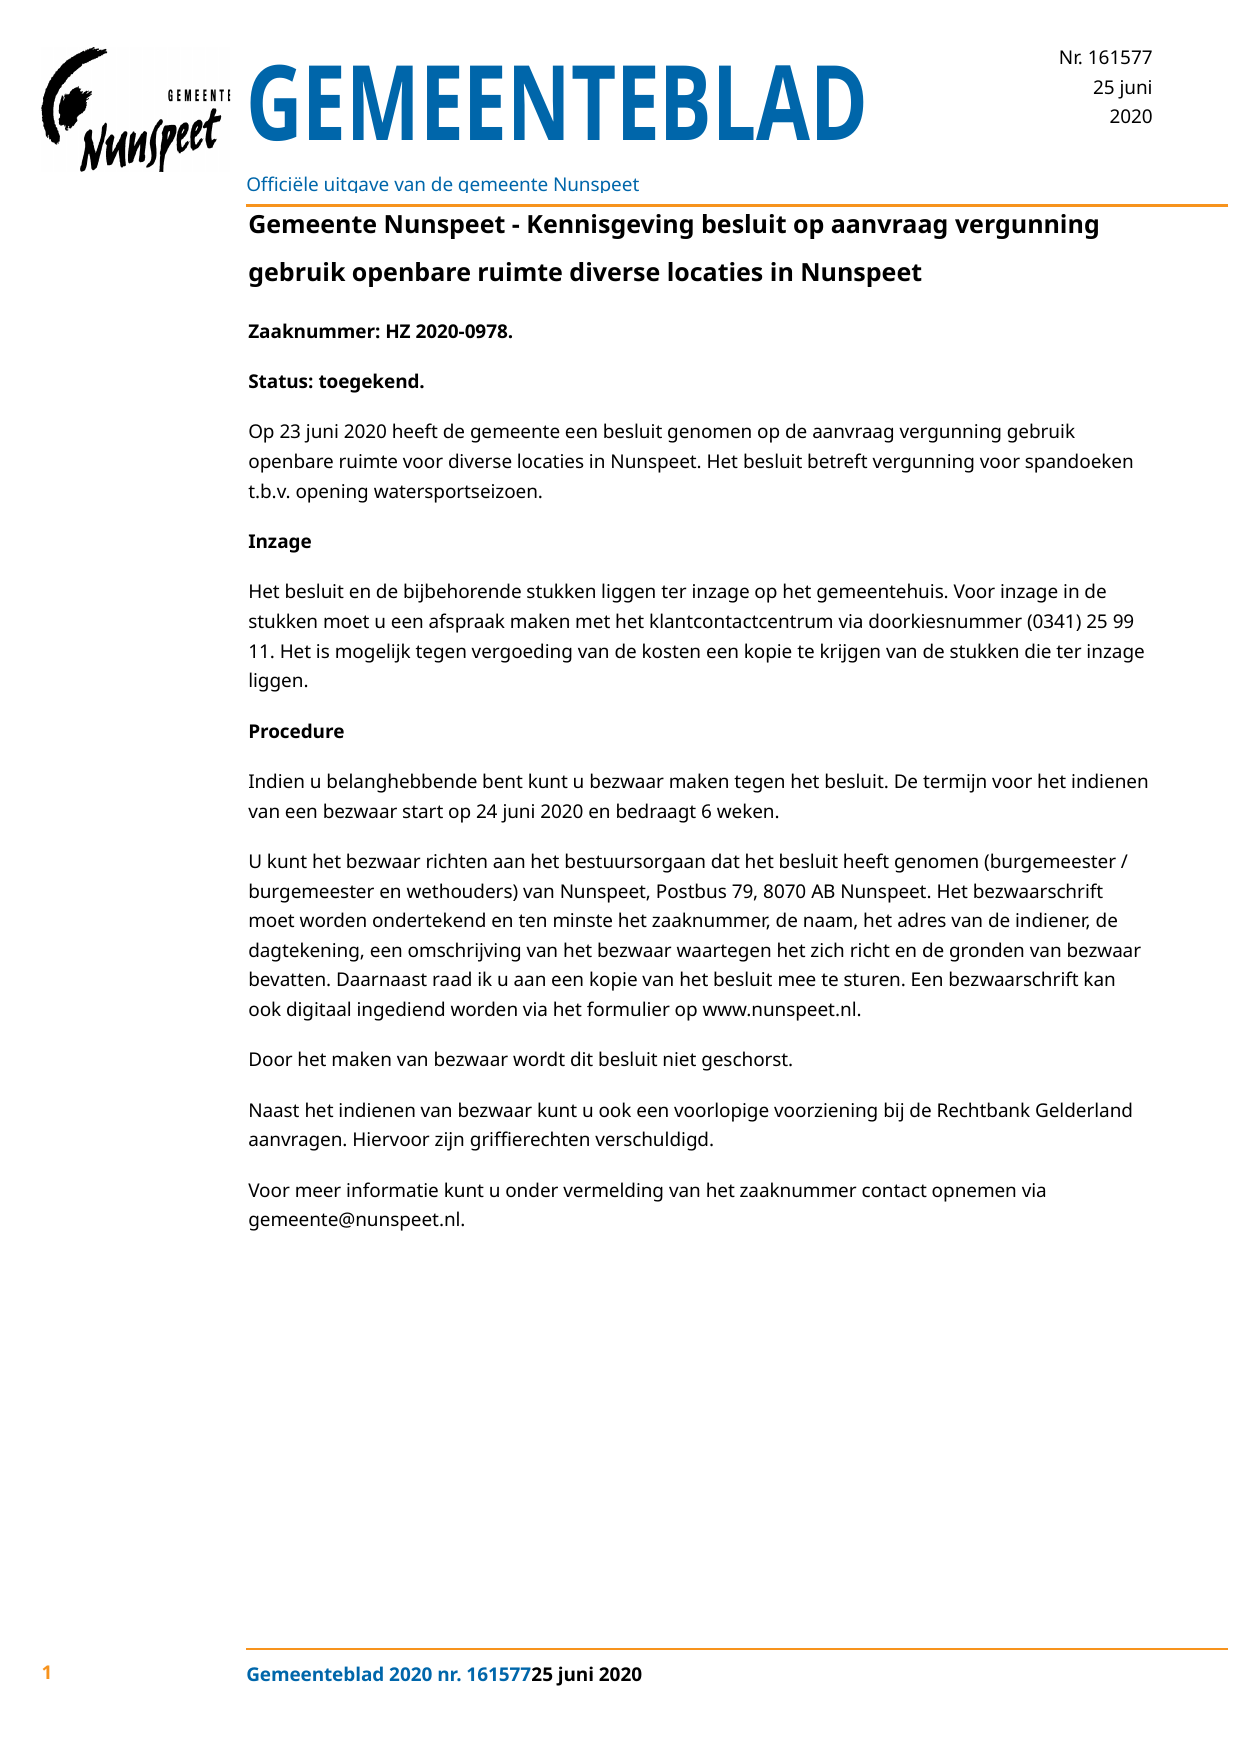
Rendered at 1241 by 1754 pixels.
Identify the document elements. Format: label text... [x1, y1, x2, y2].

text Zaaknummer: HZ 2020-0978. [248, 318, 1152, 344]
text U kunt het bezwaar richten aan het bestuursorgaan dat het besluit heeft genomen (burgemeester / burgemeester en wethouders) van Nunspeet, Postbus 79, 8070 AB Nunspeet. Het bezwaarschrift moet worden ondertekend en ten minste het zaaknummer, de naam, het adres van de indiener, de dagtekening, een omschrijving van het bezwaar waartegen het zich richt en de gronden van bezwaar bevatten. Daarnaast raad ik u aan een kopie van het besluit mee te sturen. Een bezwaarschrift kan ook digitaal ingediend worden via het formulier op www.nunspeet.nl. [248, 848, 1152, 1022]
text Inzage [248, 528, 1152, 554]
text Procedure [248, 718, 1152, 744]
text Het besluit en de bijbehorende stukken liggen ter inzage op het gemeentehuis. Voor inzage in de stukken moet u een afspraak maken met het klantcontactcentrum via doorkiesnummer (0341) 25 99 11. Het is mogelijk tegen vergoeding van de kosten een kopie te krijgen van de stukken die ter inzage liggen. [248, 579, 1152, 693]
text Naast het indienen van bezwaar kunt u ook een voorlopige voorziening bij de Rechtbank Gelderland aanvragen. Hiervoor zijn griffierechten verschuldigd. [248, 1097, 1152, 1152]
picture [41, 47, 231, 172]
text Indien u belanghebbende bent kunt u bezwaar maken tegen het besluit. De termijn voor het indienen van een bezwaar start op 24 juni 2020 en bedraagt 6 weken. [248, 768, 1152, 824]
text Voor meer informatie kunt u onder vermelding van het zaaknummer contact opnemen via gemeente@nunspeet.nl. [248, 1177, 1152, 1232]
text Door het maken van bezwaar wordt dit besluit niet geschorst. [248, 1047, 1152, 1072]
text Gemeente Nunspeet - Kennisgeving besluit op aanvraag vergunning gebruik openbare ruimte diverse locaties in Nunspeet [248, 207, 1152, 288]
text Op 23 juni 2020 heeft de gemeente een besluit genomen op de aanvraag vergunning gebruik openbare ruimte voor diverse locaties in Nunspeet. Het besluit betreft vergunning voor spandoeken t.b.v. opening watersportseizoen. [248, 419, 1152, 504]
text Status: toegekend. [248, 368, 1152, 394]
